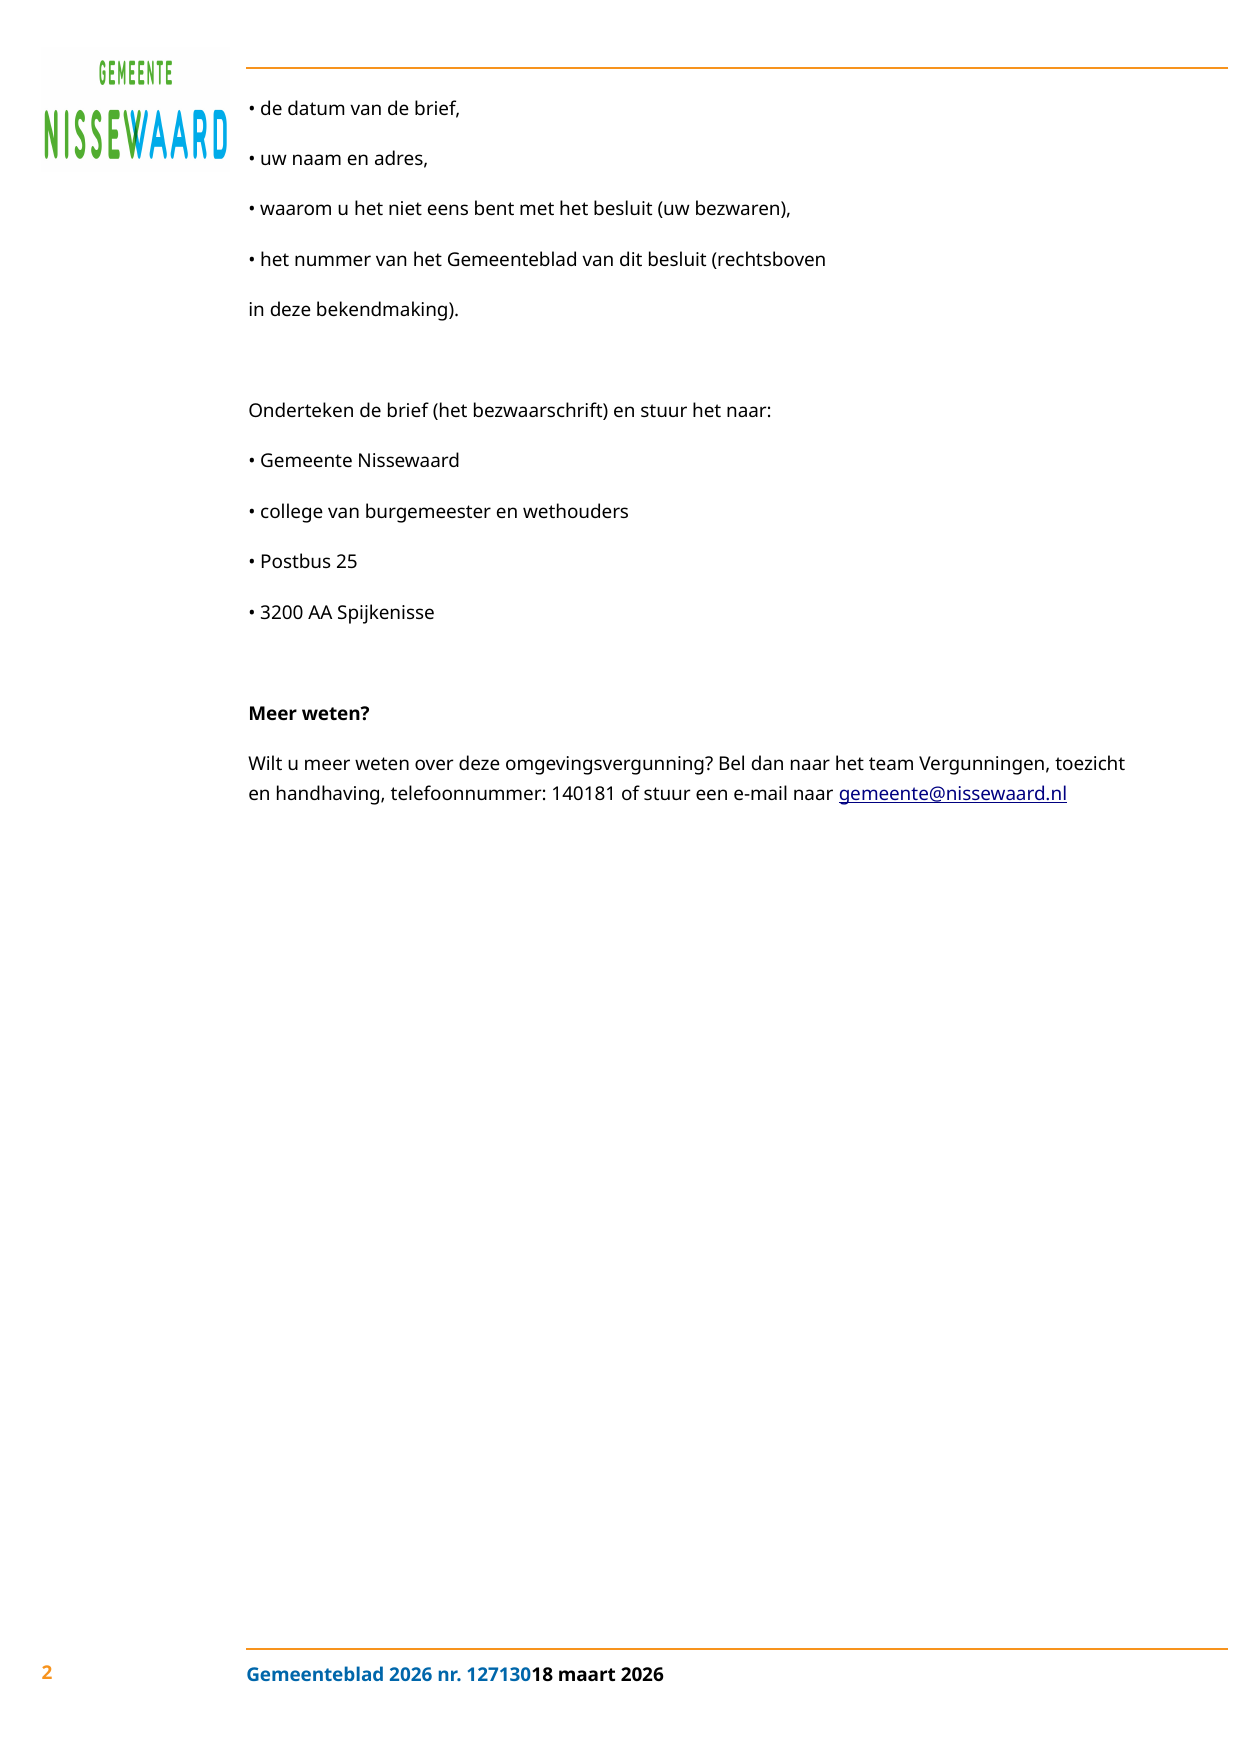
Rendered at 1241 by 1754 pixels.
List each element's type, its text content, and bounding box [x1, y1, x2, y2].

text • de datum van de brief, [248, 95, 1152, 121]
text • het nummer van het Gemeenteblad van dit besluit (rechtsboven [248, 246, 1152, 272]
text • Postbus 25 [248, 548, 1152, 574]
text • uw naam en adres, [248, 145, 1152, 171]
text • 3200 AA Spijkenisse [248, 599, 1152, 625]
picture [41, 47, 231, 172]
text • Gemeente Nissewaard [248, 448, 1152, 473]
text • college van burgemeester en wethouders [248, 498, 1152, 524]
text Wilt u meer weten over deze omgevingsvergunning? Bel dan naar het team Vergunningen, toezicht en handhaving, telefoonnummer: 140181 of stuur een e-mail naar gemeente@nissewaard.nl [248, 750, 1152, 806]
text Onderteken de brief (het bezwaarschrift) en stuur het naar: [248, 397, 1152, 423]
text Meer weten? [248, 700, 1152, 726]
text in deze bekendmaking). [248, 296, 1152, 322]
text • waarom u het niet eens bent met het besluit (uw bezwaren), [248, 196, 1152, 221]
